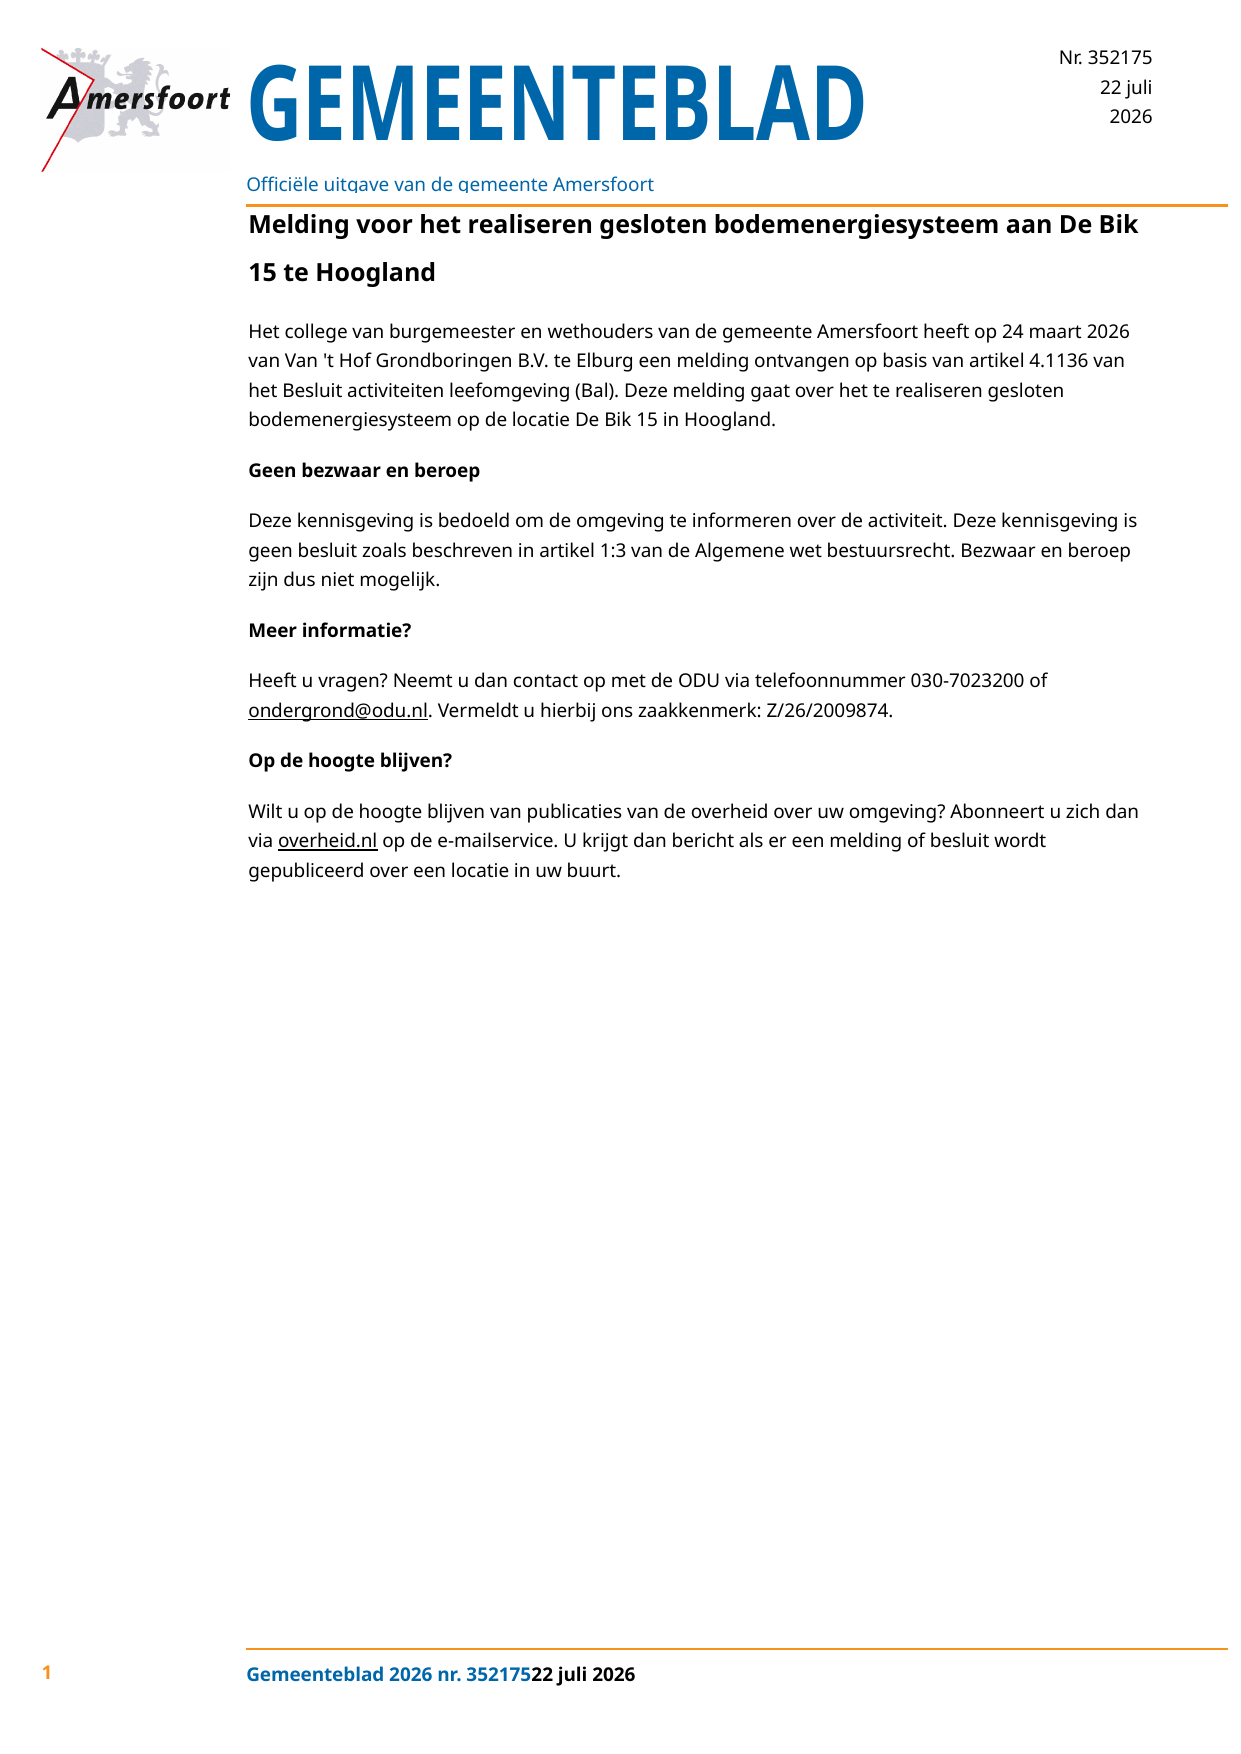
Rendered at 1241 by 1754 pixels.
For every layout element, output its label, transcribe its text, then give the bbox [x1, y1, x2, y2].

text Deze kennisgeving is bedoeld om de omgeving te informeren over de activiteit. Deze kennisgeving is geen besluit zoals beschreven in artikel 1:3 van de Algemene wet bestuursrecht. Bezwaar en beroep zijn dus niet mogelijk. [248, 507, 1152, 592]
text Wilt u op de hoogte blijven van publicaties van de overheid over uw omgeving? Abonneert u zich dan via overheid.nl op de e-mailservice. U krijgt dan bericht als er een melding of besluit wordt gepubliceerd over een locatie in uw buurt. [248, 798, 1152, 883]
text Meer informatie? [248, 617, 1152, 643]
picture [41, 47, 231, 172]
text Heeft u vragen? Neemt u dan contact op met de ODU via telefoonnummer 030-7023200 of ondergrond@odu.nl. Vermeldt u hierbij ons zaakkenmerk: Z/26/2009874. [248, 667, 1152, 723]
text Geen bezwaar en beroep [248, 457, 1152, 483]
text Het college van burgemeester en wethouders van de gemeente Amersfoort heeft op 24 maart 2026 van Van 't Hof Grondboringen B.V. te Elburg een melding ontvangen op basis van artikel 4.1136 van het Besluit activiteiten leefomgeving (Bal). Deze melding gaat over het te realiseren gesloten bodemenergiesysteem op de locatie De Bik 15 in Hoogland. [248, 318, 1152, 432]
text Op de hoogte blijven? [248, 747, 1152, 773]
text Melding voor het realiseren gesloten bodemenergiesysteem aan De Bik 15 te Hoogland [248, 207, 1152, 288]
